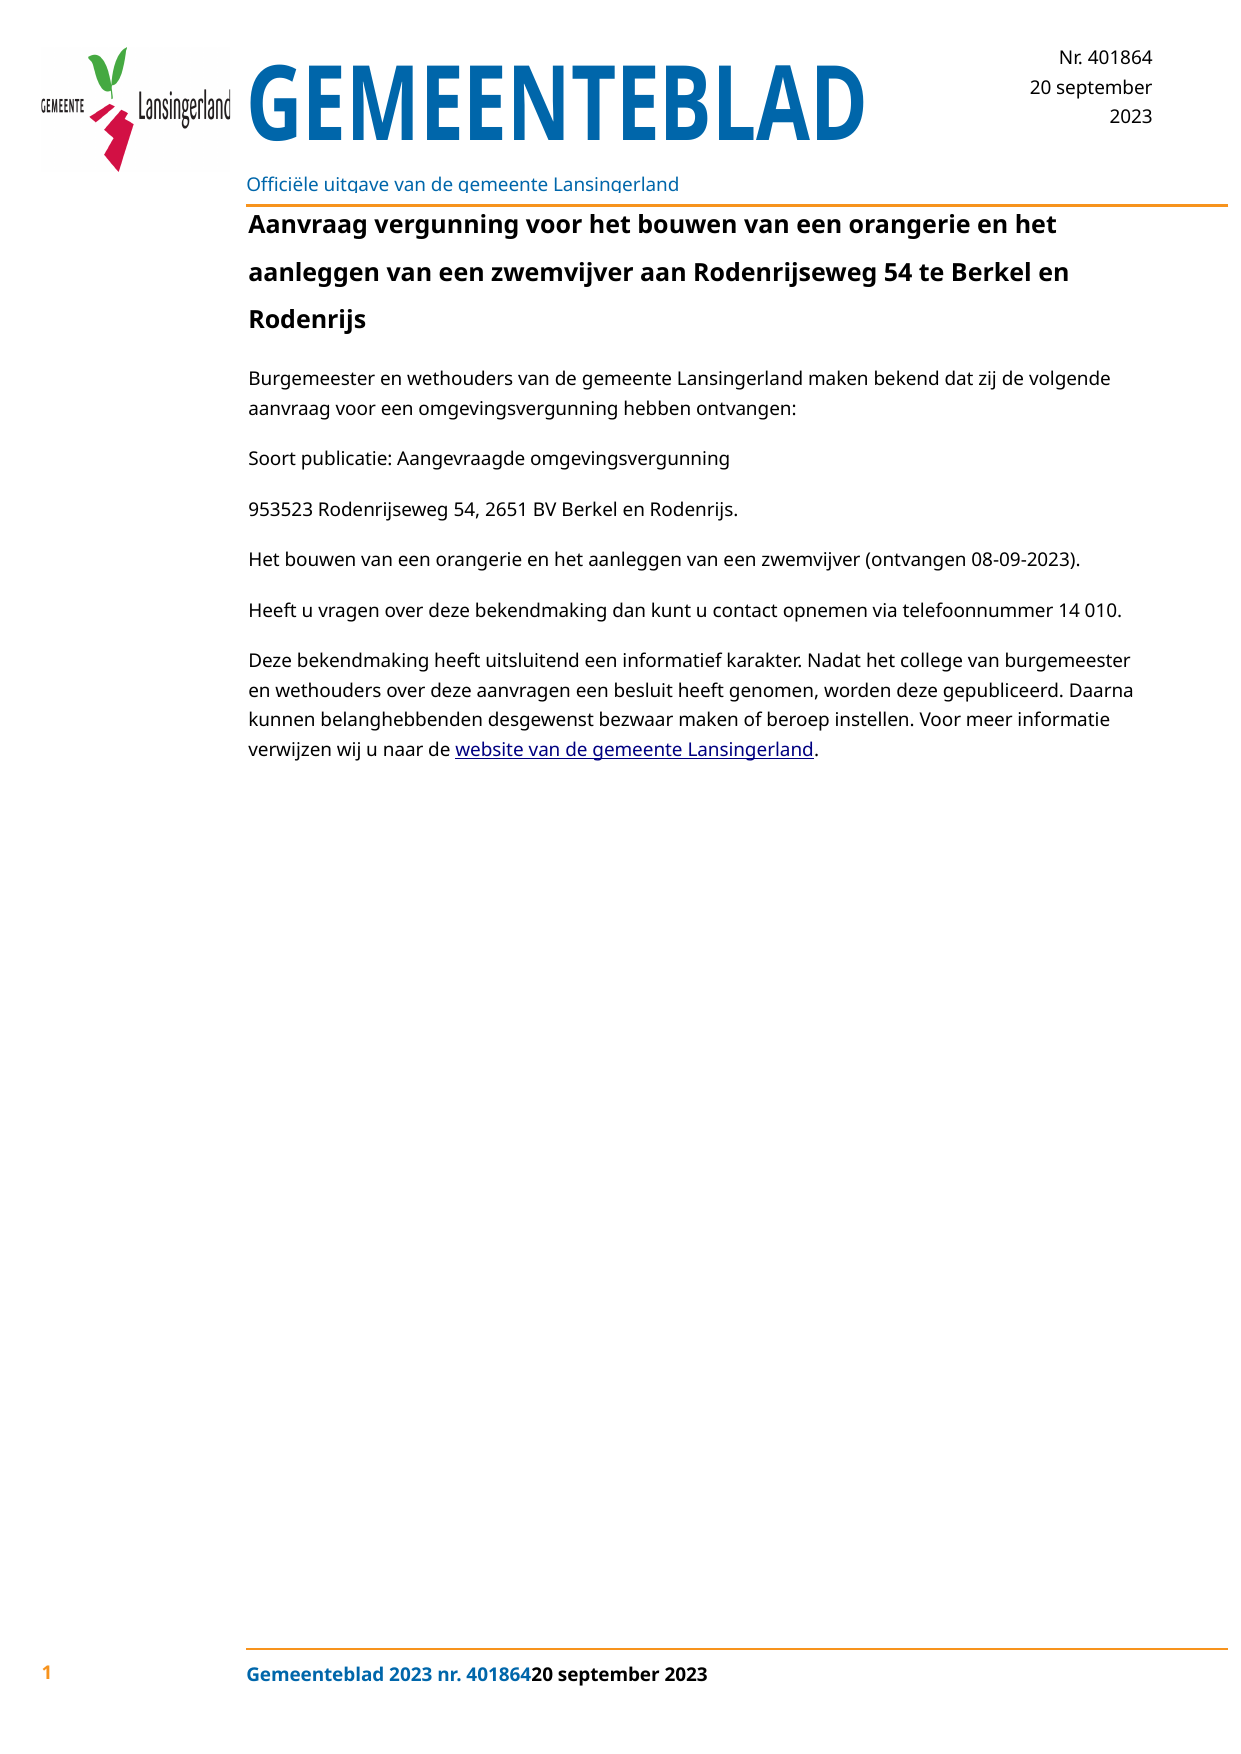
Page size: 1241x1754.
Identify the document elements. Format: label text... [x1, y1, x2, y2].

text 953523 Rodenrijseweg 54, 2651 BV Berkel en Rodenrijs. [248, 496, 1152, 522]
text Deze bekendmaking heeft uitsluitend een informatief karakter. Nadat het college van burgemeester en wethouders over deze aanvragen een besluit heeft genomen, worden deze gepubliceerd. Daarna kunnen belanghebbenden desgewenst bezwaar maken of beroep instellen. Voor meer informatie verwijzen wij u naar de website van de gemeente Lansingerland. [248, 647, 1152, 762]
text Aanvraag vergunning voor het bouwen van een orangerie en het aanleggen van een zwemvijver aan Rodenrijseweg 54 te Berkel en Rodenrijs [248, 207, 1152, 336]
picture [41, 47, 231, 172]
text Het bouwen van een orangerie en het aanleggen van een zwemvijver (ontvangen 08-09-2023). [248, 546, 1152, 572]
text Heeft u vragen over deze bekendmaking dan kunt u contact opnemen via telefoonnummer 14 010. [248, 597, 1152, 622]
text Burgemeester en wethouders van de gemeente Lansingerland maken bekend dat zij de volgende aanvraag voor een omgevingsvergunning hebben ontvangen: [248, 366, 1152, 421]
text Soort publicatie: Aangevraagde omgevingsvergunning [248, 446, 1152, 471]
